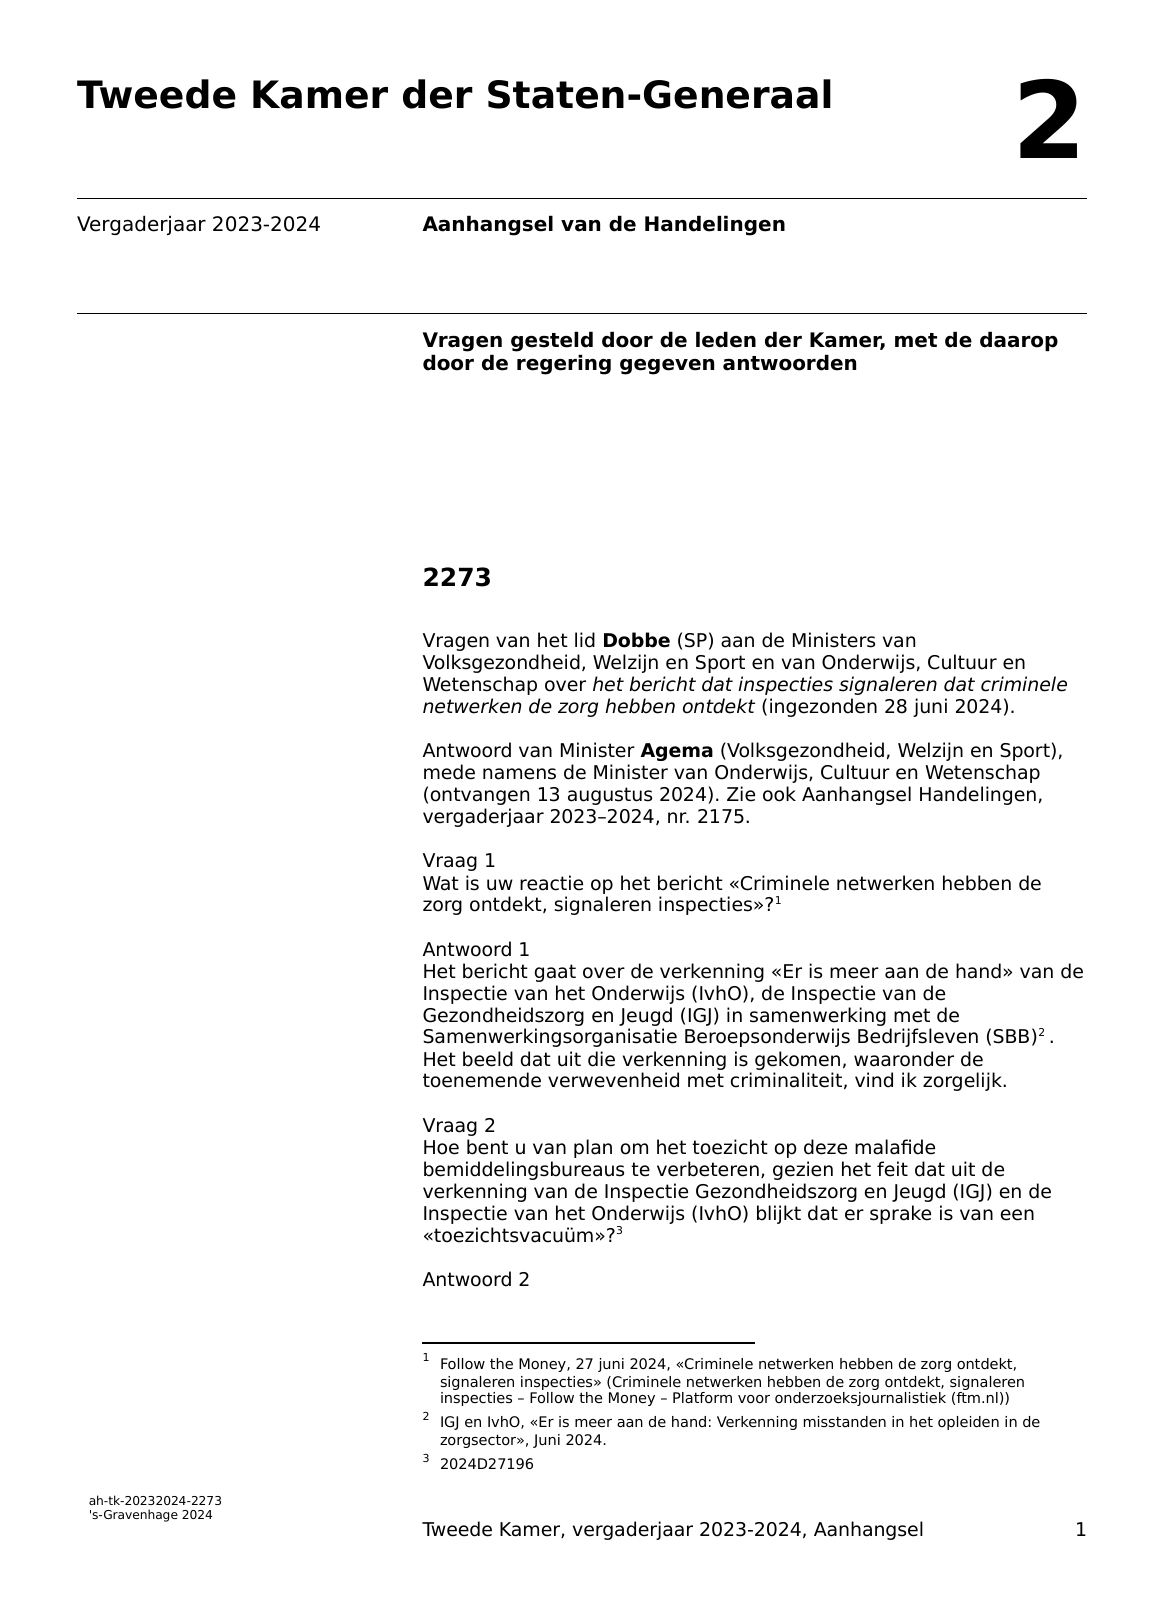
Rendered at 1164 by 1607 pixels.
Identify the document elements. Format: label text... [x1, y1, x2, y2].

table_header Tweede Kamer der Staten-Generaal [77, 59, 886, 198]
text Antwoord van Minister Agema (Volksgezondheid, Welzijn en Sport), mede namens de Minister van Onderwijs, Cultuur en Wetenschap (ontvangen 13 augustus 2024). Zie ook Aanhangsel Handelingen, vergaderjaar 2023–2024, nr. 2175. [422, 740, 1087, 828]
text Antwoord 2 [422, 1269, 1087, 1291]
text 's-Gravenhage 2024 [88, 1508, 323, 1522]
text 2273 [422, 563, 1087, 592]
table_cell Vergaderjaar 2023-2024 [77, 199, 422, 313]
table_cell Aanhangsel van de Handelingen [422, 199, 1087, 313]
table_cell Vragen gesteld door de leden der Kamer, met de daarop door de regering gegeven antwoorden [422, 314, 1087, 375]
text Vragen van het lid Dobbe (SP) aan de Ministers van Volksgezondheid, Welzijn en Sport en van Onderwijs, Cultuur en Wetenschap over het bericht dat inspecties signaleren dat criminele netwerken de zorg hebben ontdekt (ingezonden 28 juni 2024). [422, 630, 1087, 718]
text Follow the Money, 27 juni 2024, «Criminele netwerken hebben de zorg ontdekt, signaleren inspecties» (Criminele netwerken hebben de zorg ontdekt, signaleren inspecties – Follow the Money – Platform voor onderzoeksjournalistiek (ftm.nl)) [422, 1352, 1087, 1407]
table_header 2 [886, 59, 1087, 198]
table_cell [77, 314, 422, 375]
text Antwoord 1 [422, 938, 1087, 961]
text Wat is uw reactie op het bericht «Criminele netwerken hebben de zorg ontdekt, signaleren inspecties»? [422, 872, 1087, 916]
text Hoe bent u van plan om het toezicht op deze malafide bemiddelingsbureaus te verbeteren, gezien het feit dat uit de verkenning van de Inspectie Gezondheidszorg en Jeugd (IGJ) en de Inspectie van het Onderwijs (IvhO) blijkt dat er sprake is van een «toezichtsvacuüm»? [422, 1137, 1087, 1246]
text Vraag 2 [422, 1114, 1087, 1137]
text IGJ en IvhO, «Er is meer aan de hand: Verkenning misstanden in het opleiden in de zorgsector», Juni 2024. [422, 1410, 1087, 1449]
text 2024D27196 [422, 1452, 1087, 1474]
text Het bericht gaat over de verkenning «Er is meer aan de hand» van de Inspectie van het Onderwijs (IvhO), de Inspectie van de Gezondheidszorg en Jeugd (IGJ) in samenwerking met de Samenwerkingsorganisatie Beroepsonderwijs Bedrijfsleven (SBB). Het beeld dat uit die verkenning is gekomen, waaronder de toenemende verwevenheid met criminaliteit, vind ik zorgelijk. [422, 961, 1087, 1092]
text ah-tk-20232024-2273 [88, 1494, 323, 1508]
text Vraag 1 [422, 850, 1087, 872]
